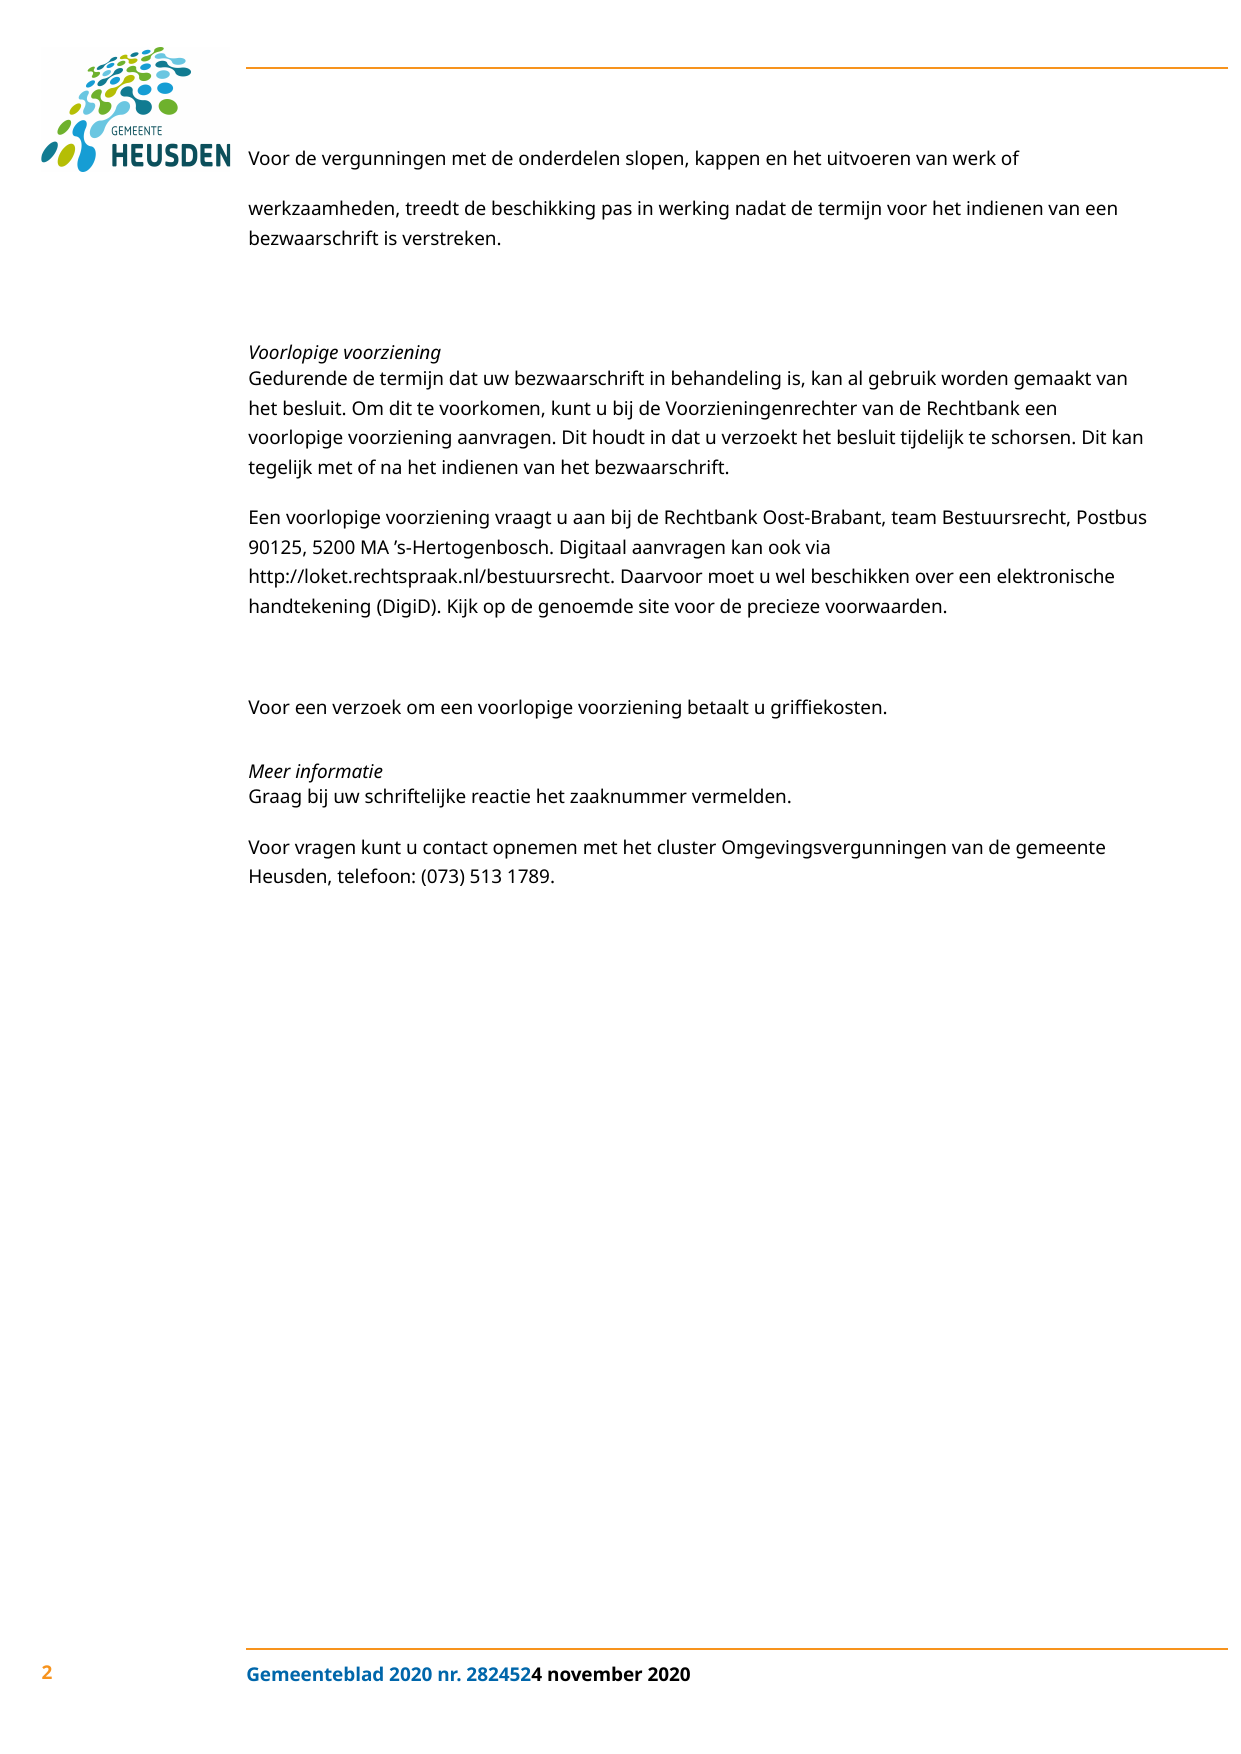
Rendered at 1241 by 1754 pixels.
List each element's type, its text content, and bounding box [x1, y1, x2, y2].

text Gedurende de termijn dat uw bezwaarschrift in behandeling is, kan al gebruik worden gemaakt van het besluit. Om dit te voorkomen, kunt u bij de Voorzieningenrechter van de Rechtbank een voorlopige voorziening aanvragen. Dit houdt in dat u verzoekt het besluit tijdelijk te schorsen. Dit kan tegelijk met of na het indienen van het bezwaarschrift. [248, 365, 1152, 480]
text Voorlopige voorziening [248, 339, 1152, 365]
text Voor vragen kunt u contact opnemen met het cluster Omgevingsvergunningen van de gemeente Heusden, telefoon: (073) 513 1789. [248, 834, 1152, 889]
text Voor een verzoek om een voorlopige voorziening betaalt u griffiekosten. [248, 694, 1152, 720]
text werkzaamheden, treedt de beschikking pas in werking nadat de termijn voor het indienen van een bezwaarschrift is verstreken. [248, 196, 1152, 251]
text Meer informatie [248, 758, 1152, 784]
text Voor de vergunningen met de onderdelen slopen, kappen en het uitvoeren van werk of [248, 145, 1152, 171]
picture [41, 47, 231, 172]
text Een voorlopige voorziening vraagt u aan bij de Rechtbank Oost-Brabant, team Bestuursrecht, Postbus 90125, 5200 MA ’s-Hertogenbosch. Digitaal aanvragen kan ook via http://loket.rechtspraak.nl/bestuursrecht. Daarvoor moet u wel beschikken over een elektronische handtekening (DigiD). Kijk op de genoemde site voor de precieze voorwaarden. [248, 504, 1152, 619]
text Graag bij uw schriftelijke reactie het zaaknummer vermelden. [248, 784, 1152, 809]
